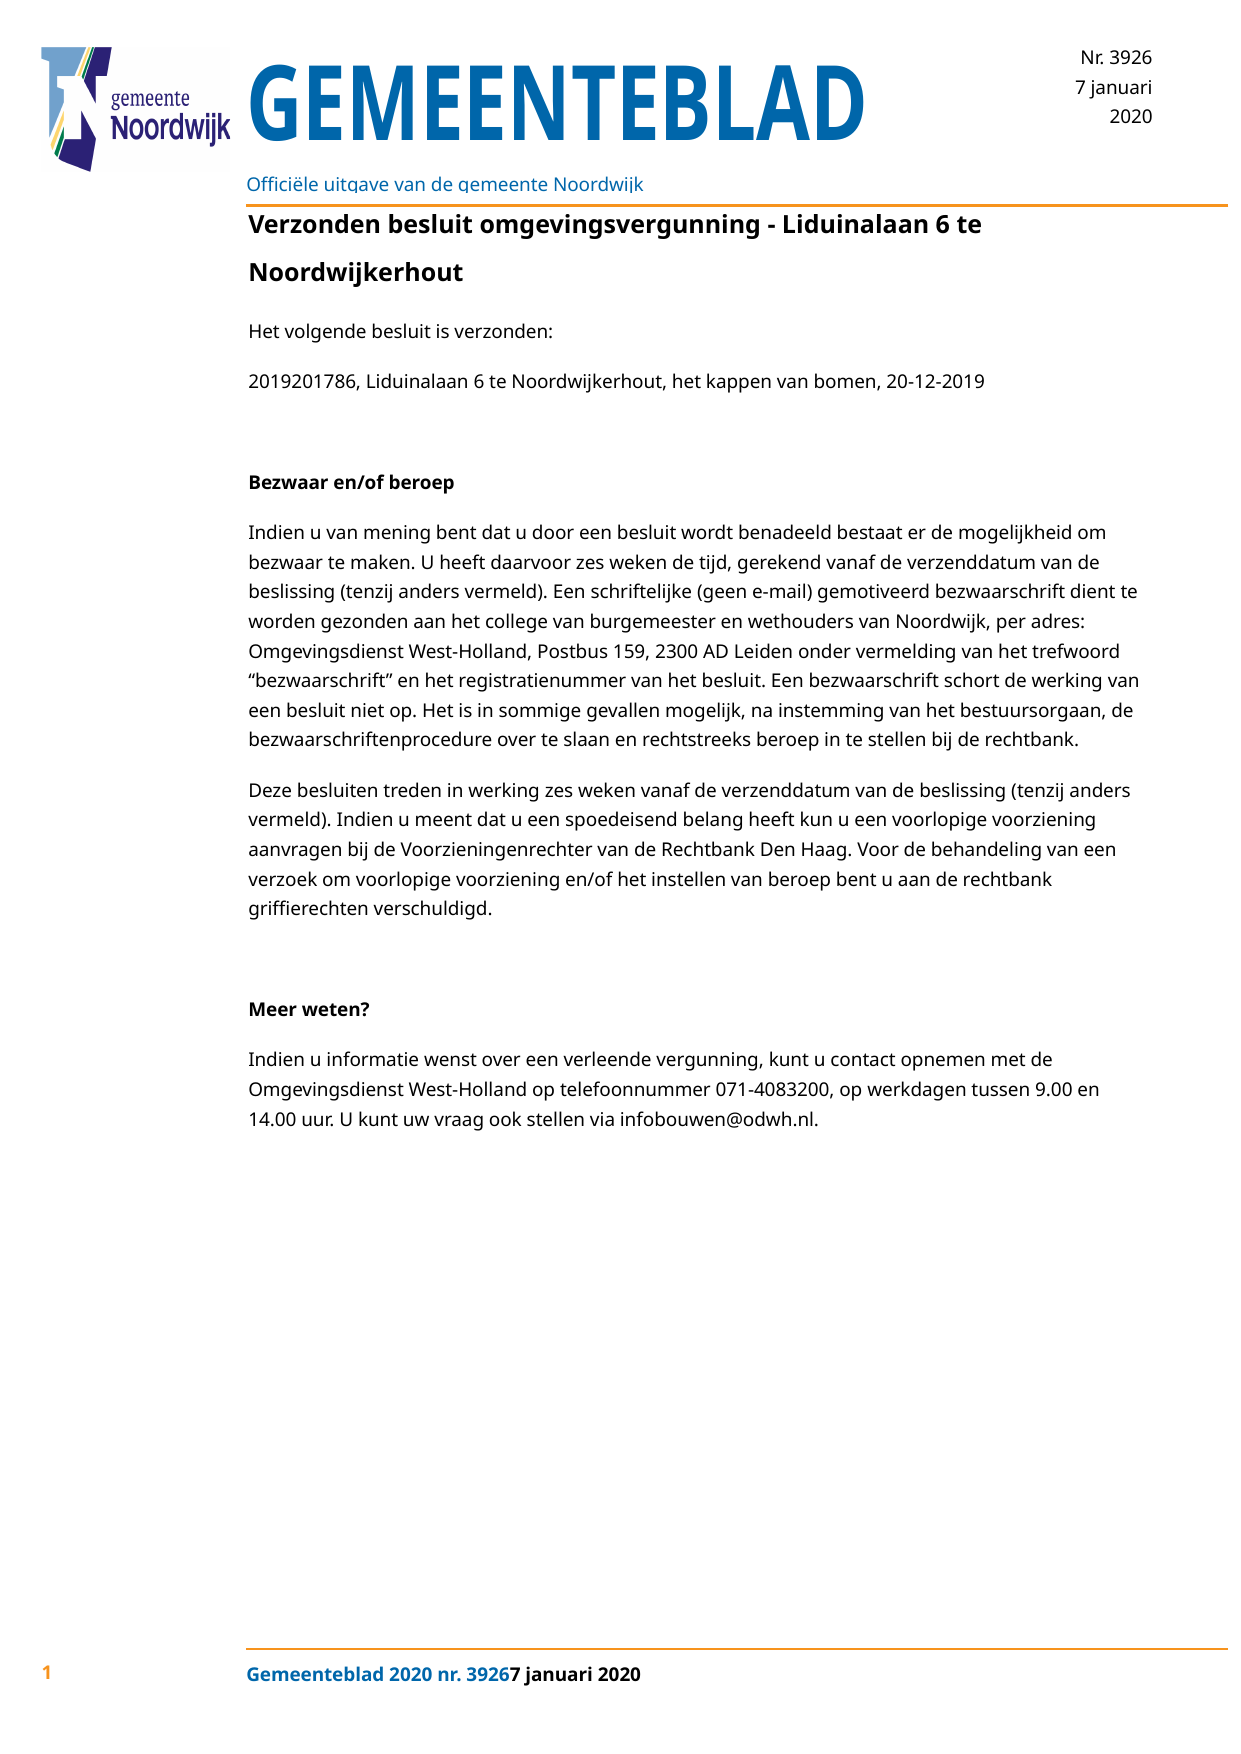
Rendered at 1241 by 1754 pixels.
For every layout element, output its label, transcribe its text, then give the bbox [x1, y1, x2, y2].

text Meer weten? [248, 996, 1152, 1022]
text Indien u van mening bent dat u door een besluit wordt benadeeld bestaat er de mogelijkheid om bezwaar te maken. U heeft daarvoor zes weken de tijd, gerekend vanaf de verzenddatum van de beslissing (tenzij anders vermeld). Een schriftelijke (geen e-mail) gemotiveerd bezwaarschrift dient te worden gezonden aan het college van burgemeester en wethouders van Noordwijk, per adres: Omgevingsdienst West-Holland, Postbus 159, 2300 AD Leiden onder vermelding van het trefwoord “bezwaarschrift” en het registratienummer van het besluit. Een bezwaarschrift schort de werking van een besluit niet op. Het is in sommige gevallen mogelijk, na instemming van het bestuursorgaan, de bezwaarschriftenprocedure over te slaan en rechtstreeks beroep in te stellen bij de rechtbank. [248, 519, 1152, 752]
picture [41, 47, 231, 172]
text Bezwaar en/of beroep [248, 469, 1152, 495]
text Deze besluiten treden in werking zes weken vanaf de verzenddatum van de beslissing (tenzij anders vermeld). Indien u meent dat u een spoedeisend belang heeft kun u een voorlopige voorziening aanvragen bij de Voorzieningenrechter van de Rechtbank Den Haag. Voor de behandeling van een verzoek om voorlopige voorziening en/of het instellen van beroep bent u aan de rechtbank griffierechten verschuldigd. [248, 777, 1152, 921]
text Indien u informatie wenst over een verleende vergunning, kunt u contact opnemen met de Omgevingsdienst West-Holland op telefoonnummer 071-4083200, op werkdagen tussen 9.00 en 14.00 uur. U kunt uw vraag ook stellen via infobouwen@odwh.nl. [248, 1047, 1152, 1132]
text Het volgende besluit is verzonden: [248, 318, 1152, 344]
text Verzonden besluit omgevingsvergunning - Liduinalaan 6 te Noordwijkerhout [248, 207, 1152, 288]
text 2019201786, Liduinalaan 6 te Noordwijkerhout, het kappen van bomen, 20-12-2019 [248, 368, 1152, 394]
